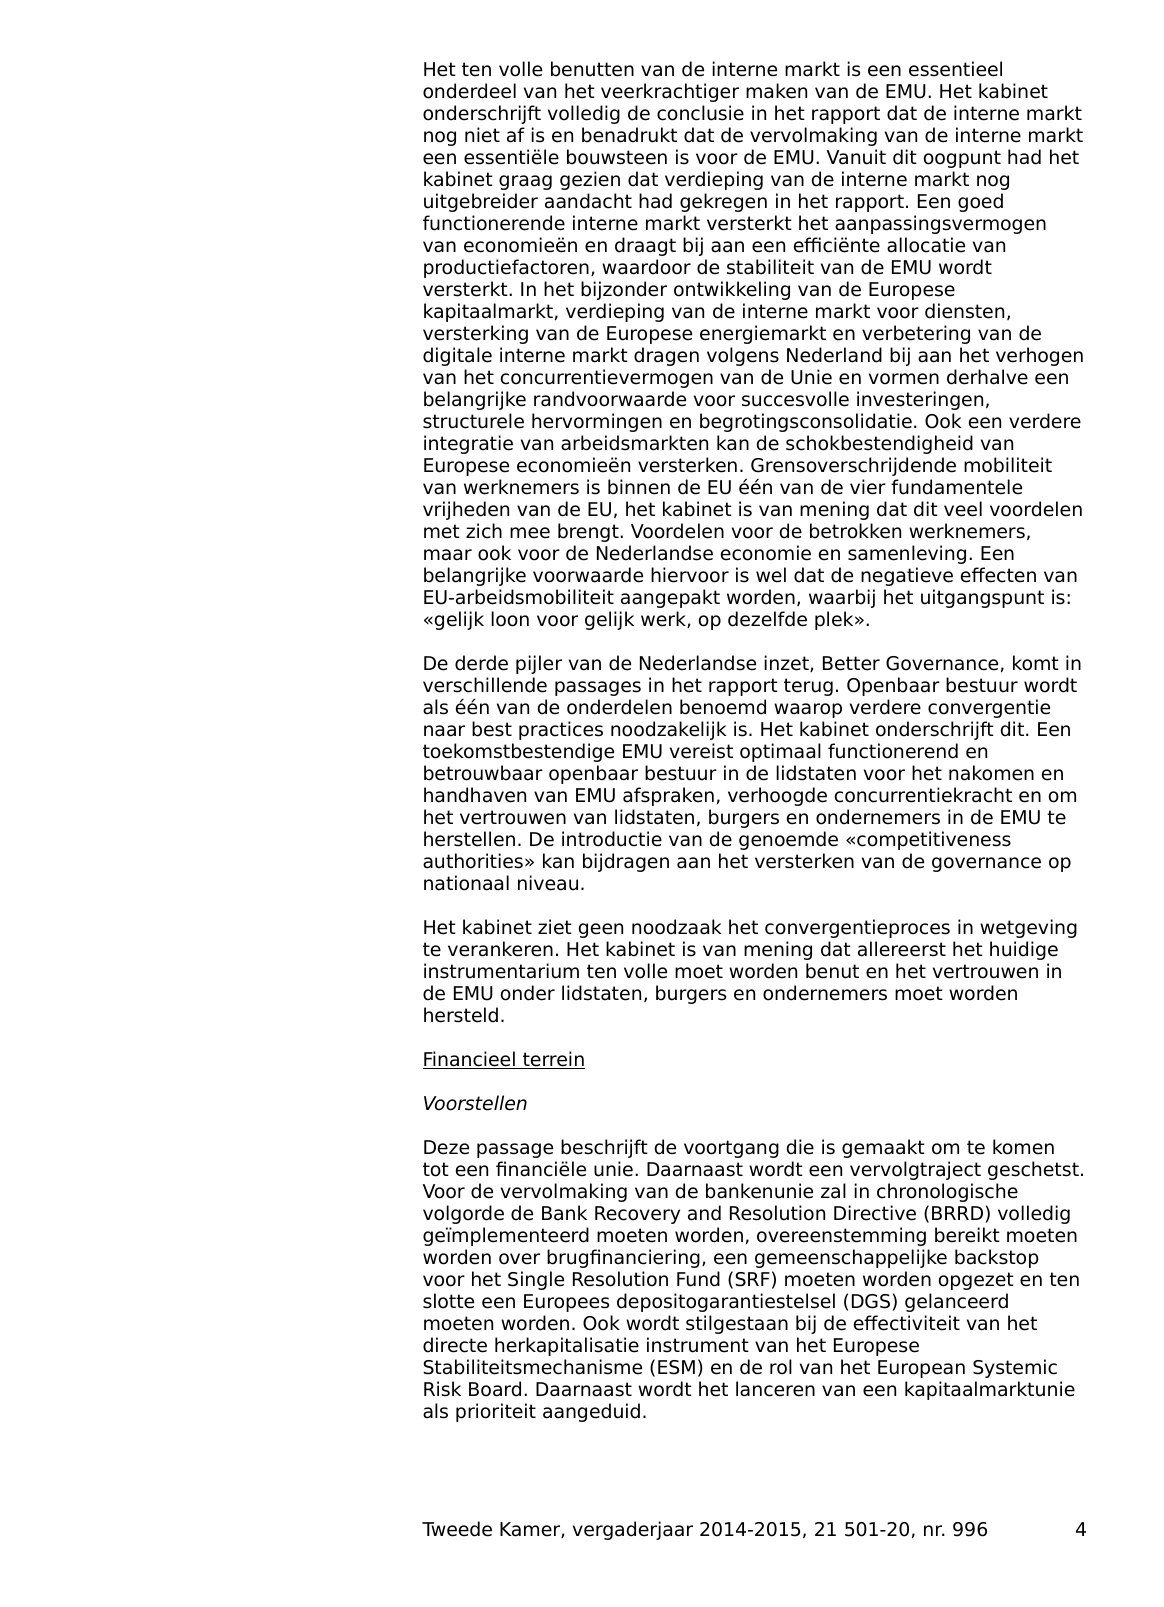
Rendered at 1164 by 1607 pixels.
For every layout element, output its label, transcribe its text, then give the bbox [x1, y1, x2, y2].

text Deze passage beschrijft de voortgang die is gemaakt om te komen tot een financiële unie. Daarnaast wordt een vervolgtraject geschetst. Voor de vervolmaking van de bankenunie zal in chronologische volgorde de Bank Recovery and Resolution Directive (BRRD) volledig geïmplementeerd moeten worden, overeenstemming bereikt moeten worden over brugfinanciering, een gemeenschappelijke backstop voor het Single Resolution Fund (SRF) moeten worden opgezet en ten slotte een Europees depositogarantiestelsel (DGS) gelanceerd moeten worden. Ook wordt stilgestaan bij de effectiviteit van het directe herkapitalisatie instrument van het Europese Stabiliteitsmechanisme (ESM) en de rol van het European Systemic Risk Board. Daarnaast wordt het lanceren van een kapitaalmarktunie als prioriteit aangeduid. [422, 1137, 1087, 1423]
subtitle Financieel terrein [422, 1049, 1087, 1071]
text Het kabinet ziet geen noodzaak het convergentieproces in wetgeving te verankeren. Het kabinet is van mening dat allereerst het huidige instrumentarium ten volle moet worden benut en het vertrouwen in de EMU onder lidstaten, burgers en ondernemers moet worden hersteld. [422, 917, 1087, 1027]
text De derde pijler van de Nederlandse inzet, Better Governance, komt in verschillende passages in het rapport terug. Openbaar bestuur wordt als één van de onderdelen benoemd waarop verdere convergentie naar best practices noodzakelijk is. Het kabinet onderschrijft dit. Een toekomstbestendige EMU vereist optimaal functionerend en betrouwbaar openbaar bestuur in de lidstaten voor het nakomen en handhaven van EMU afspraken, verhoogde concurrentiekracht en om het vertrouwen van lidstaten, burgers en ondernemers in de EMU te herstellen. De introductie van de genoemde «competitiveness authorities» kan bijdragen aan het versterken van de governance op nationaal niveau. [422, 653, 1087, 894]
subtitle Voorstellen [422, 1093, 1087, 1115]
text Het ten volle benutten van de interne markt is een essentieel onderdeel van het veerkrachtiger maken van de EMU. Het kabinet onderschrijft volledig de conclusie in het rapport dat de interne markt nog niet af is en benadrukt dat de vervolmaking van de interne markt een essentiële bouwsteen is voor de EMU. Vanuit dit oogpunt had het kabinet graag gezien dat verdieping van de interne markt nog uitgebreider aandacht had gekregen in het rapport. Een goed functionerende interne markt versterkt het aanpassingsvermogen van economieën en draagt bij aan een efficiënte allocatie van productiefactoren, waardoor de stabiliteit van de EMU wordt versterkt. In het bijzonder ontwikkeling van de Europese kapitaalmarkt, verdieping van de interne markt voor diensten, versterking van de Europese energiemarkt en verbetering van de digitale interne markt dragen volgens Nederland bij aan het verhogen van het concurrentievermogen van de Unie en vormen derhalve een belangrijke randvoorwaarde voor succesvolle investeringen, structurele hervormingen en begrotingsconsolidatie. Ook een verdere integratie van arbeidsmarkten kan de schokbestendigheid van Europese economieën versterken. Grensoverschrijdende mobiliteit van werknemers is binnen de EU één van de vier fundamentele vrijheden van de EU, het kabinet is van mening dat dit veel voordelen met zich mee brengt. Voordelen voor de betrokken werknemers, maar ook voor de Nederlandse economie en samenleving. Een belangrijke voorwaarde hiervoor is wel dat de negatieve effecten van EU-arbeidsmobiliteit aangepakt worden, waarbij het uitgangspunt is: «gelijk loon voor gelijk werk, op dezelfde plek». [422, 59, 1087, 631]
